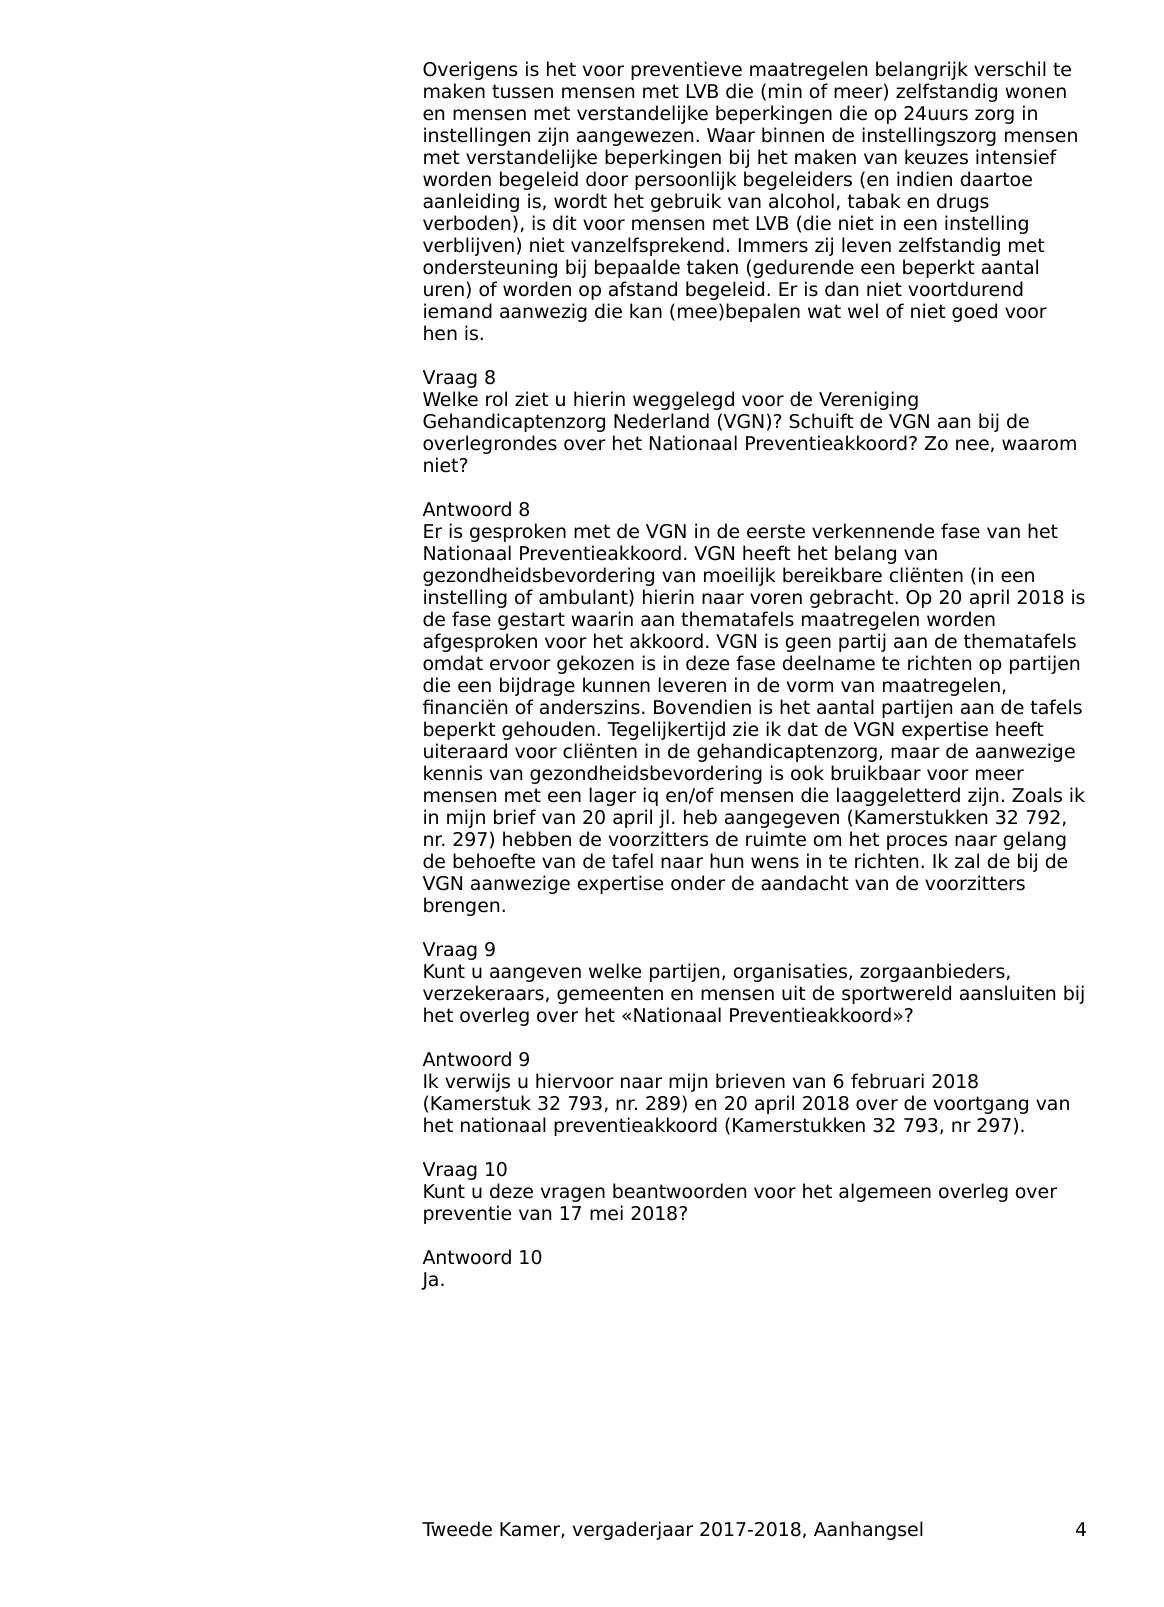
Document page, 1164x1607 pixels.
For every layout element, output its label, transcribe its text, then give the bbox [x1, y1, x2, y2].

text Antwoord 9 [422, 1049, 1087, 1071]
text Antwoord 8 [422, 499, 1087, 521]
text Overigens is het voor preventieve maatregelen belangrijk verschil te maken tussen mensen met LVB die (min of meer) zelfstandig wonen en mensen met verstandelijke beperkingen die op 24uurs zorg in instellingen zijn aangewezen. Waar binnen de instellingszorg mensen met verstandelijke beperkingen bij het maken van keuzes intensief worden begeleid door persoonlijk begeleiders (en indien daartoe aanleiding is, wordt het gebruik van alcohol, tabak en drugs verboden), is dit voor mensen met LVB (die niet in een instelling verblijven) niet vanzelfsprekend. Immers zij leven zelfstandig met ondersteuning bij bepaalde taken (gedurende een beperkt aantal uren) of worden op afstand begeleid. Er is dan niet voortdurend iemand aanwezig die kan (mee)bepalen wat wel of niet goed voor hen is. [422, 59, 1087, 345]
text Er is gesproken met de VGN in de eerste verkennende fase van het Nationaal Preventieakkoord. VGN heeft het belang van gezondheidsbevordering van moeilijk bereikbare cliënten (in een instelling of ambulant) hierin naar voren gebracht. Op 20 april 2018 is de fase gestart waarin aan thematafels maatregelen worden afgesproken voor het akkoord. VGN is geen partij aan de thematafels omdat ervoor gekozen is in deze fase deelname te richten op partijen die een bijdrage kunnen leveren in de vorm van maatregelen, financiën of anderszins. Bovendien is het aantal partijen aan de tafels beperkt gehouden. Tegelijkertijd zie ik dat de VGN expertise heeft uiteraard voor cliënten in de gehandicaptenzorg, maar de aanwezige kennis van gezondheidsbevordering is ook bruikbaar voor meer mensen met een lager iq en/of mensen die laaggeletterd zijn. Zoals ik in mijn brief van 20 april jl. heb aangegeven (Kamerstukken 32 792, nr. 297) hebben de voorzitters de ruimte om het proces naar gelang de behoefte van de tafel naar hun wens in te richten. Ik zal de bij de VGN aanwezige expertise onder de aandacht van de voorzitters brengen. [422, 521, 1087, 917]
text Vraag 9 [422, 939, 1087, 961]
text Ja. [422, 1269, 1087, 1291]
text Kunt u aangeven welke partijen, organisaties, zorgaanbieders, verzekeraars, gemeenten en mensen uit de sportwereld aansluiten bij het overleg over het «Nationaal Preventieakkoord»? [422, 961, 1087, 1027]
text Welke rol ziet u hierin weggelegd voor de Vereniging Gehandicaptenzorg Nederland (VGN)? Schuift de VGN aan bij de overlegrondes over het Nationaal Preventieakkoord? Zo nee, waarom niet? [422, 389, 1087, 477]
text Vraag 10 [422, 1159, 1087, 1181]
text Vraag 8 [422, 367, 1087, 389]
text Kunt u deze vragen beantwoorden voor het algemeen overleg over preventie van 17 mei 2018? [422, 1181, 1087, 1225]
text Antwoord 10 [422, 1247, 1087, 1269]
text Ik verwijs u hiervoor naar mijn brieven van 6 februari 2018 (Kamerstuk 32 793, nr. 289) en 20 april 2018 over de voortgang van het nationaal preventieakkoord (Kamerstukken 32 793, nr 297). [422, 1071, 1087, 1137]
